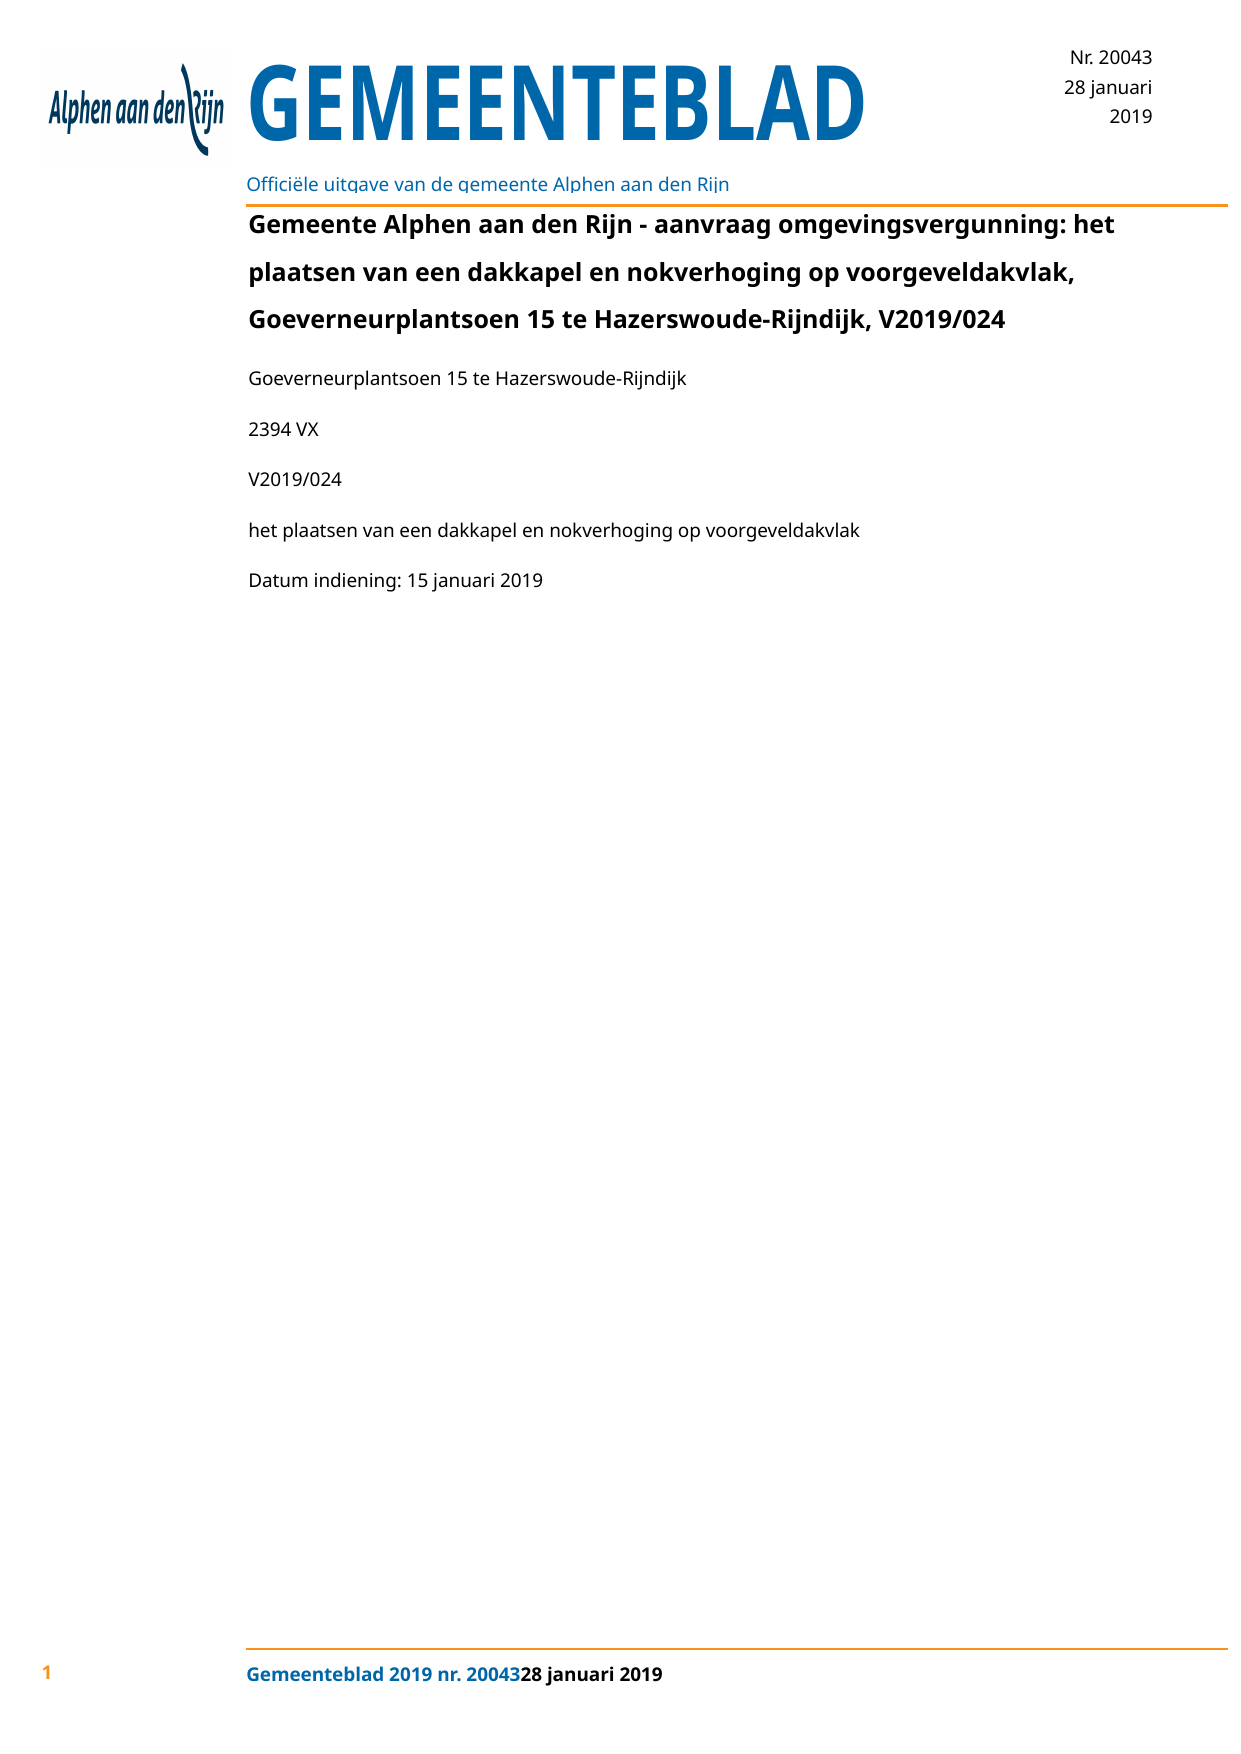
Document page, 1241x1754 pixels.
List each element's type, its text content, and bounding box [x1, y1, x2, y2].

text het plaatsen van een dakkapel en nokverhoging op voorgeveldakvlak [248, 517, 1152, 542]
text Datum indiening: 15 januari 2019 [248, 567, 1152, 593]
picture [41, 47, 231, 172]
text 2394 VX [248, 416, 1152, 442]
text Goeverneurplantsoen 15 te Hazerswoude-Rijndijk [248, 366, 1152, 391]
text Gemeente Alphen aan den Rijn - aanvraag omgevingsvergunning: het plaatsen van een dakkapel en nokverhoging op voorgeveldakvlak, Goeverneurplantsoen 15 te Hazerswoude-Rijndijk, V2019/024 [248, 207, 1152, 336]
text V2019/024 [248, 466, 1152, 492]
